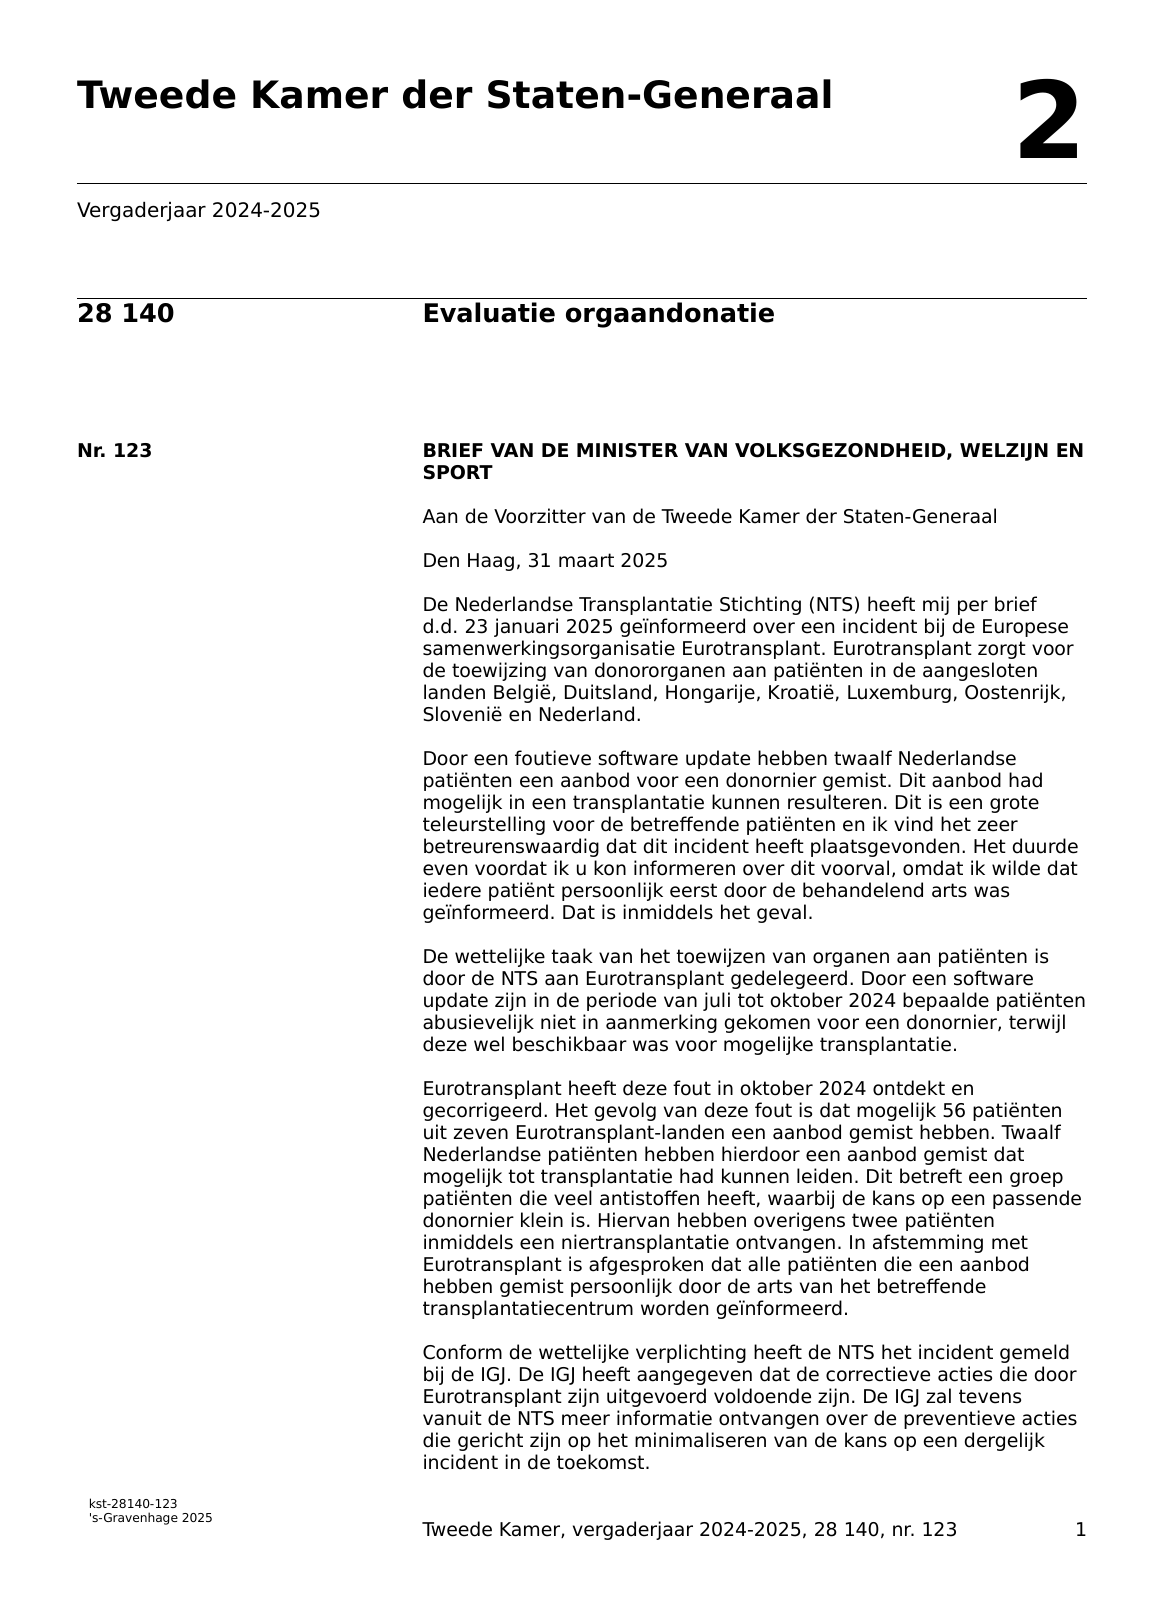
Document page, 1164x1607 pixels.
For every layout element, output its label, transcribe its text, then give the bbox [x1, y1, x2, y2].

text 's-Gravenhage 2025 [88, 1511, 323, 1525]
text De Nederlandse Transplantatie Stichting (NTS) heeft mij per brief d.d. 23 januari 2025 geïnformeerd over een incident bij de Europese samenwerkingsorganisatie Eurotransplant. Eurotransplant zorgt voor de toewijzing van donororganen aan patiënten in de aangesloten landen België, Duitsland, Hongarije, Kroatië, Luxemburg, Oostenrijk, Slovenië en Nederland. [422, 594, 1087, 726]
subtitle Nr. 123 BRIEF VAN DE MINISTER VAN VOLKSGEZONDHEID, WELZIJN EN SPORT [77, 440, 1087, 484]
text Door een foutieve software update hebben twaalf Nederlandse patiënten een aanbod voor een donornier gemist. Dit aanbod had mogelijk in een transplantatie kunnen resulteren. Dit is een grote teleurstelling voor de betreffende patiënten en ik vind het zeer betreurenswaardig dat dit incident heeft plaatsgevonden. Het duurde even voordat ik u kon informeren over dit voorval, omdat ik wilde dat iedere patiënt persoonlijk eerst door de behandelend arts was geïnformeerd. Dat is inmiddels het geval. [422, 748, 1087, 924]
text Den Haag, 31 maart 2025 [422, 550, 1087, 572]
text De wettelijke taak van het toewijzen van organen aan patiënten is door de NTS aan Eurotransplant gedelegeerd. Door een software update zijn in de periode van juli tot oktober 2024 bepaalde patiënten abusievelijk niet in aanmerking gekomen voor een donornier, terwijl deze wel beschikbaar was voor mogelijke transplantatie. [422, 946, 1087, 1056]
text Eurotransplant heeft deze fout in oktober 2024 ontdekt en gecorrigeerd. Het gevolg van deze fout is dat mogelijk 56 patiënten uit zeven Eurotransplant-landen een aanbod gemist hebben. Twaalf Nederlandse patiënten hebben hierdoor een aanbod gemist dat mogelijk tot transplantatie had kunnen leiden. Dit betreft een groep patiënten die veel antistoffen heeft, waarbij de kans op een passende donornier klein is. Hiervan hebben overigens twee patiënten inmiddels een niertransplantatie ontvangen. In afstemming met Eurotransplant is afgesproken dat alle patiënten die een aanbod hebben gemist persoonlijk door de arts van het betreffende transplantatiecentrum worden geïnformeerd. [422, 1078, 1087, 1320]
table_header Tweede Kamer der Staten-Generaal [77, 59, 886, 183]
text Conform de wettelijke verplichting heeft de NTS het incident gemeld bij de IGJ. De IGJ heeft aangegeven dat de correctieve acties die door Eurotransplant zijn uitgevoerd voldoende zijn. De IGJ zal tevens vanuit de NTS meer informatie ontvangen over de preventieve acties die gericht zijn op het minimaliseren van de kans op een dergelijk incident in de toekomst. [422, 1342, 1087, 1474]
table_header 2 [886, 59, 1087, 183]
text Aan de Voorzitter van de Tweede Kamer der Staten-Generaal [422, 506, 1087, 528]
table_cell Vergaderjaar 2024-2025 [77, 184, 1087, 298]
text kst-28140-123 [88, 1497, 323, 1511]
subtitle 28 140 Evaluatie orgaandonatie [77, 299, 1087, 329]
